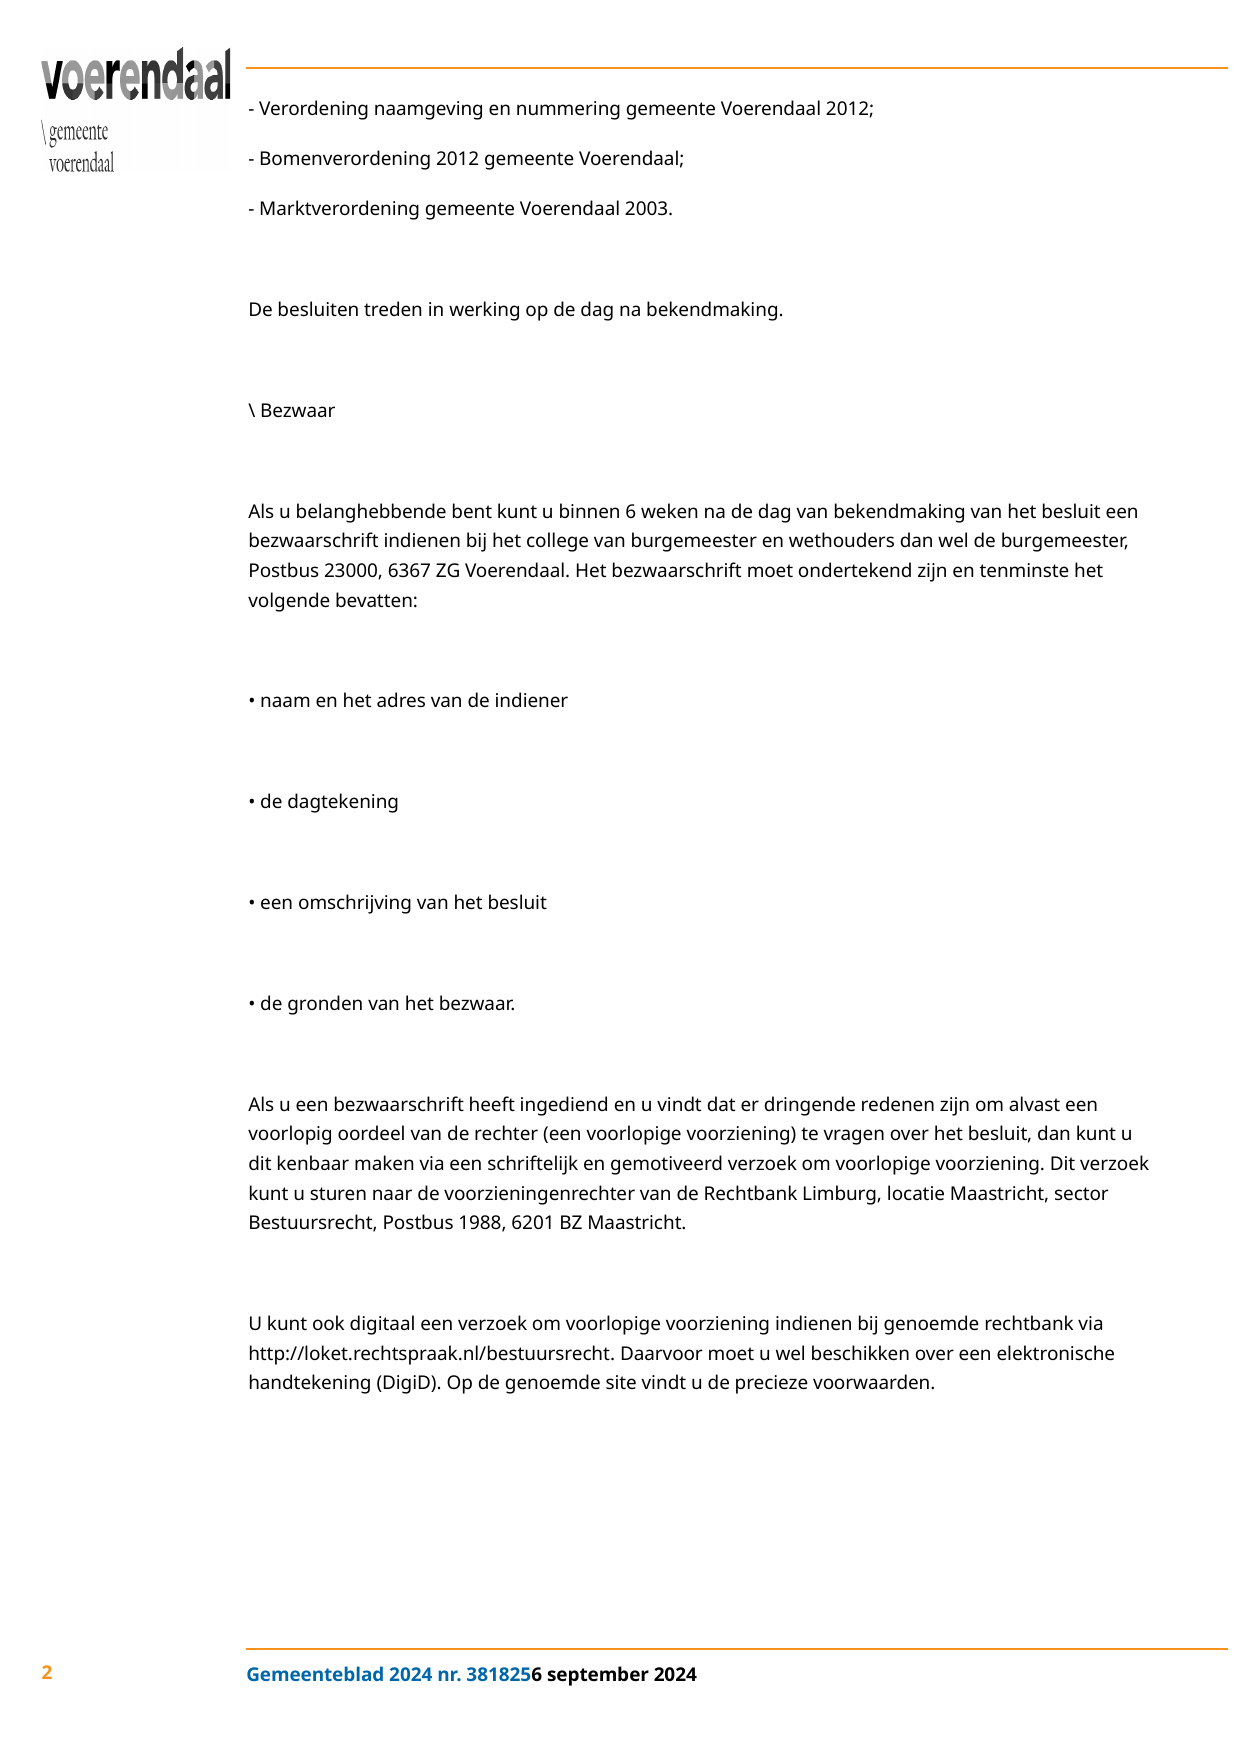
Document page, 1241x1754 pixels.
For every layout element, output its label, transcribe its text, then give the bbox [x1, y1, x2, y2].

text De besluiten treden in werking op de dag na bekendmaking. [248, 296, 1152, 322]
text • de gronden van het bezwaar. [248, 990, 1152, 1016]
text U kunt ook digitaal een verzoek om voorlopige voorziening indienen bij genoemde rechtbank via http://loket.rechtspraak.nl/bestuursrecht. Daarvoor moet u wel beschikken over een elektronische handtekening (DigiD). Op de genoemde site vindt u de precieze voorwaarden. [248, 1310, 1152, 1395]
picture [41, 47, 231, 172]
text - Marktverordening gemeente Voerendaal 2003. [248, 196, 1152, 221]
text • naam en het adres van de indiener [248, 688, 1152, 713]
text - Verordening naamgeving en nummering gemeente Voerendaal 2012; [248, 95, 1152, 121]
text Als u een bezwaarschrift heeft ingediend en u vindt dat er dringende redenen zijn om alvast een voorlopig oordeel van de rechter (een voorlopige voorziening) te vragen over het besluit, dan kunt u dit kenbaar maken via een schriftelijk en gemotiveerd verzoek om voorlopige voorziening. Dit verzoek kunt u sturen naar de voorzieningenrechter van de Rechtbank Limburg, locatie Maastricht, sector Bestuursrecht, Postbus 1988, 6201 BZ Maastricht. [248, 1091, 1152, 1235]
text - Bomenverordening 2012 gemeente Voerendaal; [248, 145, 1152, 171]
text • de dagtekening [248, 788, 1152, 814]
text \ Bezwaar [248, 397, 1152, 423]
text Als u belanghebbende bent kunt u binnen 6 weken na de dag van bekendmaking van het besluit een bezwaarschrift indienen bij het college van burgemeester en wethouders dan wel de burgemeester, Postbus 23000, 6367 ZG Voerendaal. Het bezwaarschrift moet ondertekend zijn en tenminste het volgende bevatten: [248, 498, 1152, 613]
text • een omschrijving van het besluit [248, 889, 1152, 915]
